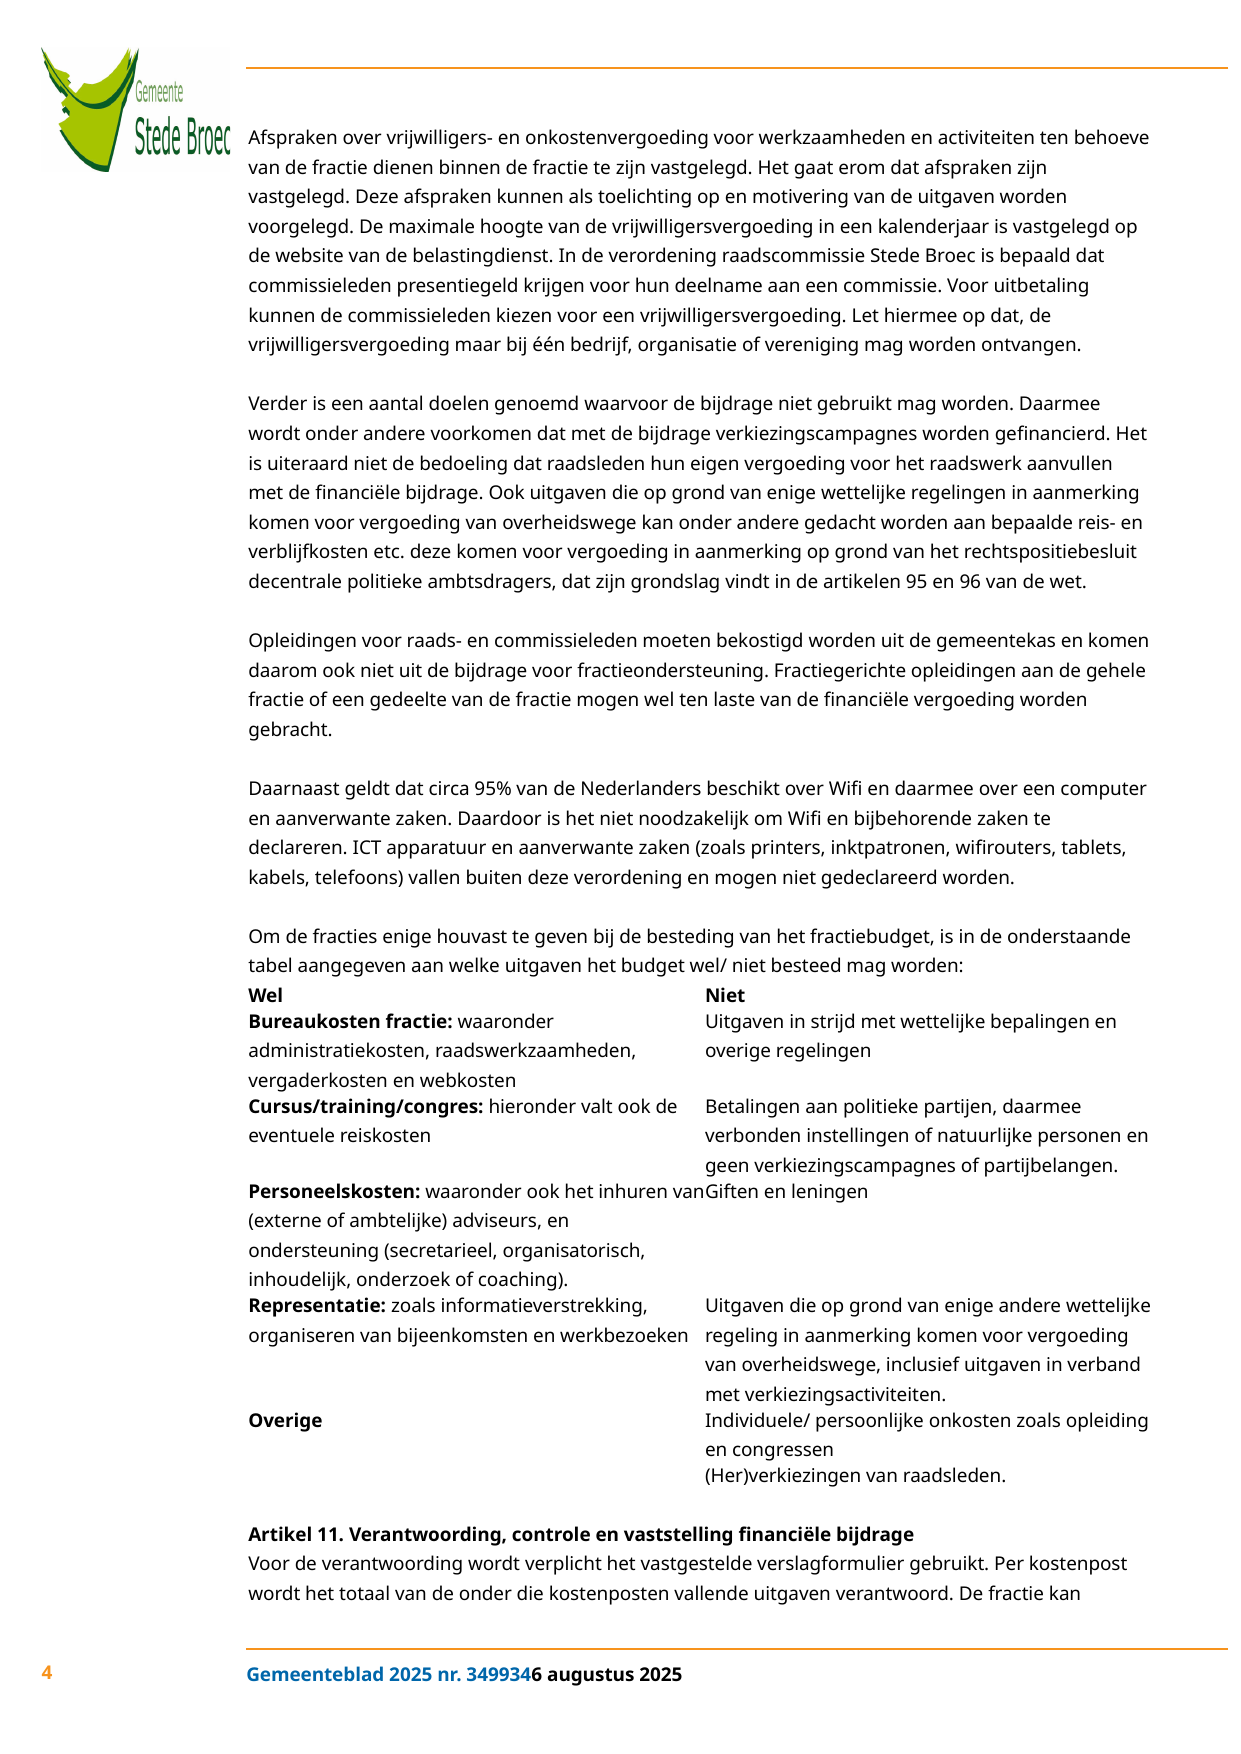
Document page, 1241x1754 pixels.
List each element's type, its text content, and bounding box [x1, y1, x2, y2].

table_cell Giften en leningen [705, 1178, 1152, 1292]
picture [41, 47, 231, 172]
text Om de fracties enige houvast te geven bij de besteding van het fractiebudget, is in de onderstaande tabel aangegeven aan welke uitgaven het budget wel/ niet besteed mag worden: [248, 923, 1152, 978]
text Verder is een aantal doelen genoemd waarvoor de bijdrage niet gebruikt mag worden. Daarmee wordt onder andere voorkomen dat met de bijdrage verkiezingscampagnes worden gefinancierd. Het is uiteraard niet de bedoeling dat raadsleden hun eigen vergoeding voor het raadswerk aanvullen met de financiële bijdrage. Ook uitgaven die op grond van enige wettelijke regelingen in aanmerking komen voor vergoeding van overheidswege kan onder andere gedacht worden aan bepaalde reis- en verblijfkosten etc. deze komen voor vergoeding in aanmerking op grond van het rechtspositiebesluit decentrale politieke ambtsdragers, dat zijn grondslag vindt in de artikelen 95 en 96 van de wet. [248, 391, 1152, 594]
table_cell Personeelskosten: waaronder ook het inhuren van (externe of ambtelijke) adviseurs, en ondersteuning (secretarieel, organisatorisch, inhoudelijk, onderzoek of coaching). [248, 1178, 705, 1292]
table_cell [248, 1462, 705, 1488]
table_cell Individuele/ persoonlijke onkosten zoals opleiding en congressen [705, 1407, 1152, 1462]
text Afspraken over vrijwilligers- en onkostenvergoeding voor werkzaamheden en activiteiten ten behoeve van de fractie dienen binnen de fractie te zijn vastgelegd. Het gaat erom dat afspraken zijn vastgelegd. Deze afspraken kunnen als toelichting op en motivering van de uitgaven worden voorgelegd. De maximale hoogte van de vrijwilligersvergoeding in een kalenderjaar is vastgelegd op de website van de belastingdienst. In de verordening raadscommissie Stede Broec is bepaald dat commissieleden presentiegeld krijgen voor hun deelname aan een commissie. Voor uitbetaling kunnen de commissieleden kiezen voor een vrijwilligersvergoeding. Let hiermee op dat, de vrijwilligersvergoeding maar bij één bedrijf, organisatie of vereniging mag worden ontvangen. [248, 124, 1152, 357]
table_cell Cursus/training/congres: hieronder valt ook de eventuele reiskosten [248, 1093, 705, 1178]
text Artikel 11. Verantwoording, controle en vaststelling financiële bijdrage [248, 1521, 1152, 1546]
table_cell (Her)verkiezingen van raadsleden. [705, 1462, 1152, 1488]
text Daarnaast geldt dat circa 95% van de Nederlanders beschikt over Wifi en daarmee over een computer en aanverwante zaken. Daardoor is het niet noodzakelijk om Wifi en bijbehorende zaken te declareren. ICT apparatuur en aanverwante zaken (zoals printers, inktpatronen, wifirouters, tablets, kabels, telefoons) vallen buiten deze verordening en mogen niet gedeclareerd worden. [248, 775, 1152, 890]
table_cell Uitgaven in strijd met wettelijke bepalingen en overige regelingen [705, 1008, 1152, 1093]
table_header Wel [248, 983, 705, 1008]
table_cell Overige [248, 1407, 705, 1462]
text Voor de verantwoording wordt verplicht het vastgestelde verslagformulier gebruikt. Per kostenpost wordt het totaal van de onder die kostenposten vallende uitgaven verantwoord. De fractie kan [248, 1550, 1152, 1606]
table_cell Uitgaven die op grond van enige andere wettelijke regeling in aanmerking komen voor vergoeding van overheidswege, inclusief uitgaven in verband met verkiezingsactiviteiten. [705, 1293, 1152, 1407]
table_cell Representatie: zoals informatieverstrekking, organiseren van bijeenkomsten en werkbezoeken [248, 1293, 705, 1407]
table_header Niet [705, 983, 1152, 1008]
table_cell Bureaukosten fractie: waaronder administratiekosten, raadswerkzaamheden, vergaderkosten en webkosten [248, 1008, 705, 1093]
table_cell Betalingen aan politieke partijen, daarmee verbonden instellingen of natuurlijke personen en geen verkiezingscampagnes of partijbelangen. [705, 1093, 1152, 1178]
text Opleidingen voor raads- en commissieleden moeten bekostigd worden uit de gemeentekas en komen daarom ook niet uit de bijdrage voor fractieondersteuning. Fractiegerichte opleidingen aan de gehele fractie of een gedeelte van de fractie mogen wel ten laste van de financiële vergoeding worden gebracht. [248, 627, 1152, 742]
